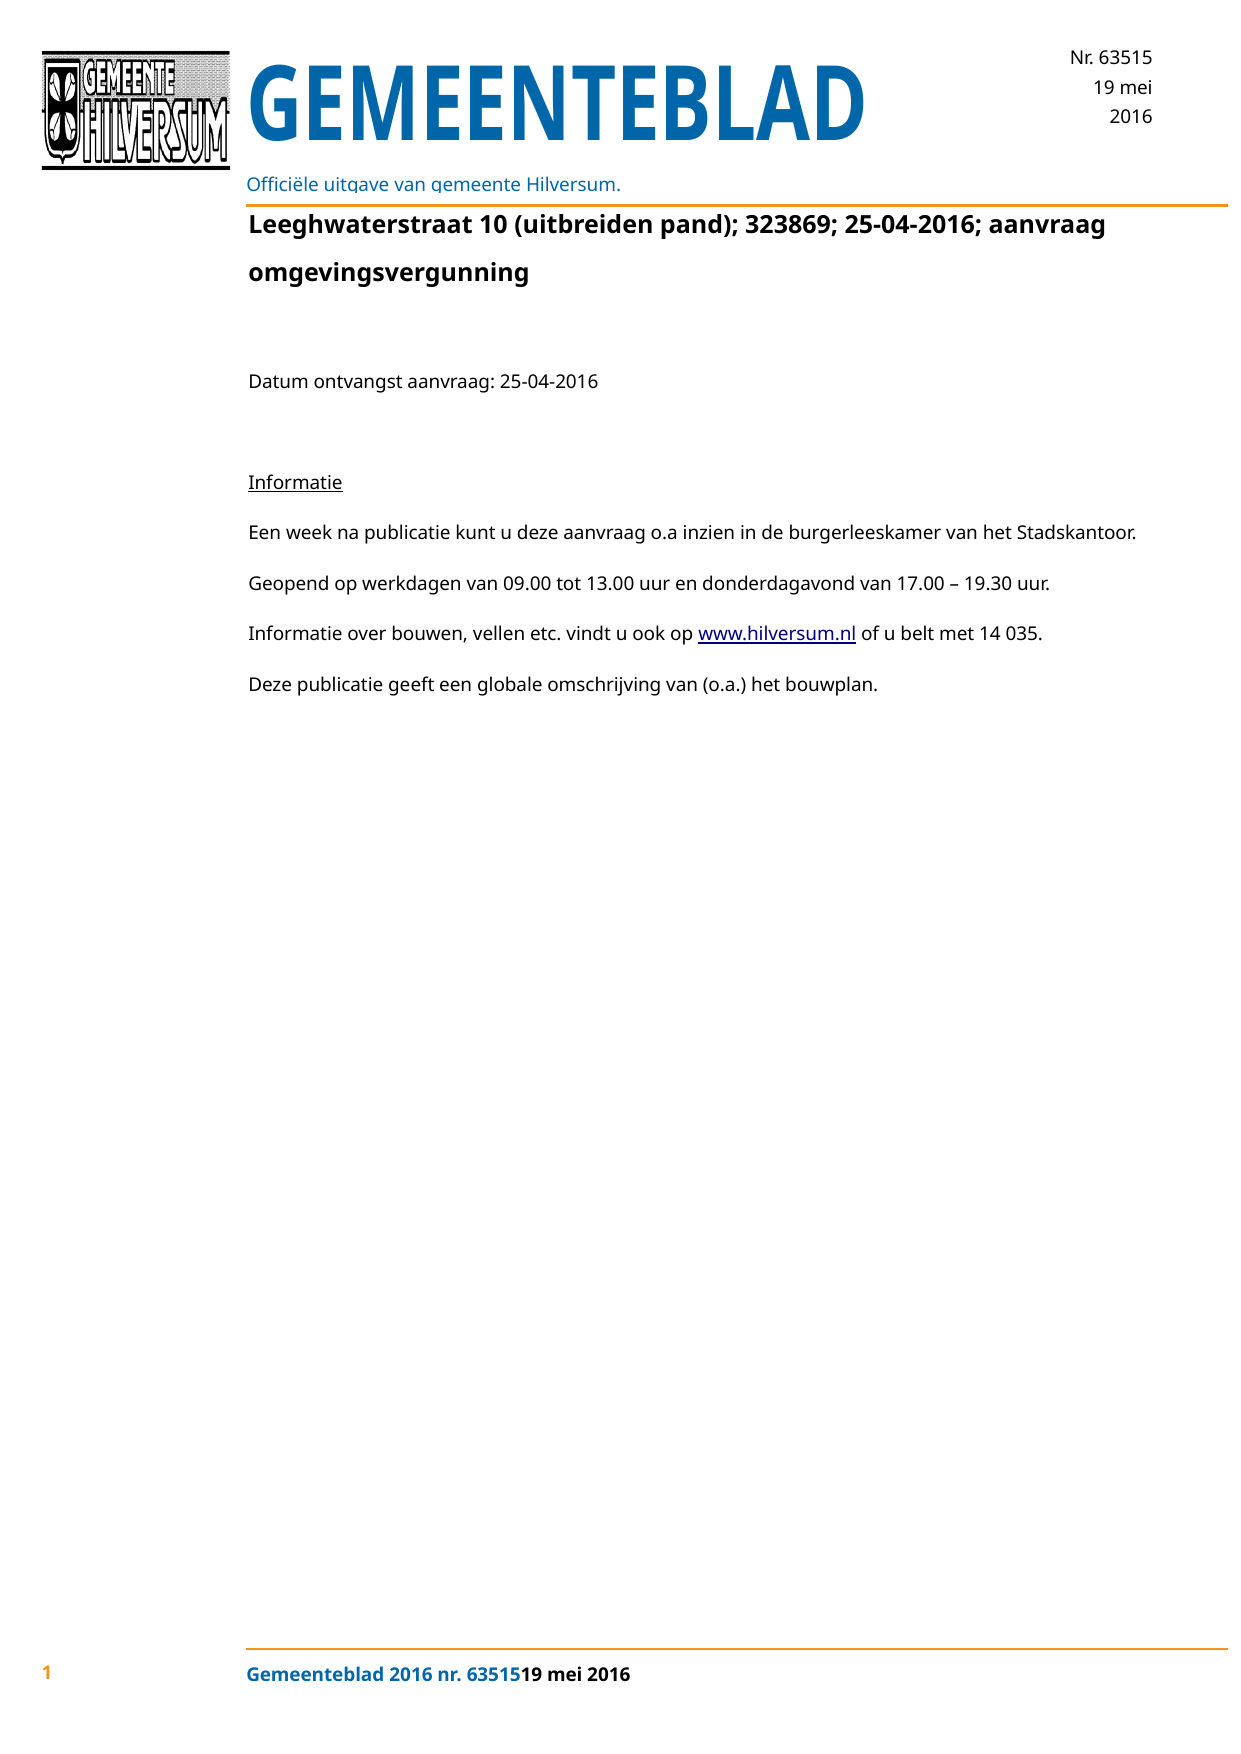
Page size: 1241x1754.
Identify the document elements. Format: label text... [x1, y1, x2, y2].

text Informatie over bouwen, vellen etc. vindt u ook op www.hilversum.nl of u belt met 14 035. [248, 620, 1152, 646]
picture [41, 47, 231, 172]
text Geopend op werkdagen van 09.00 tot 13.00 uur en donderdagavond van 17.00 – 19.30 uur. [248, 570, 1152, 596]
text Informatie [248, 469, 1152, 495]
text Leeghwaterstraat 10 (uitbreiden pand); 323869; 25-04-2016; aanvraag omgevingsvergunning [248, 207, 1152, 288]
text Deze publicatie geeft een globale omschrijving van (o.a.) het bouwplan. [248, 671, 1152, 697]
text Een week na publicatie kunt u deze aanvraag o.a inzien in de burgerleeskamer van het Stadskantoor. [248, 519, 1152, 545]
text Datum ontvangst aanvraag: 25-04-2016 [248, 368, 1152, 394]
